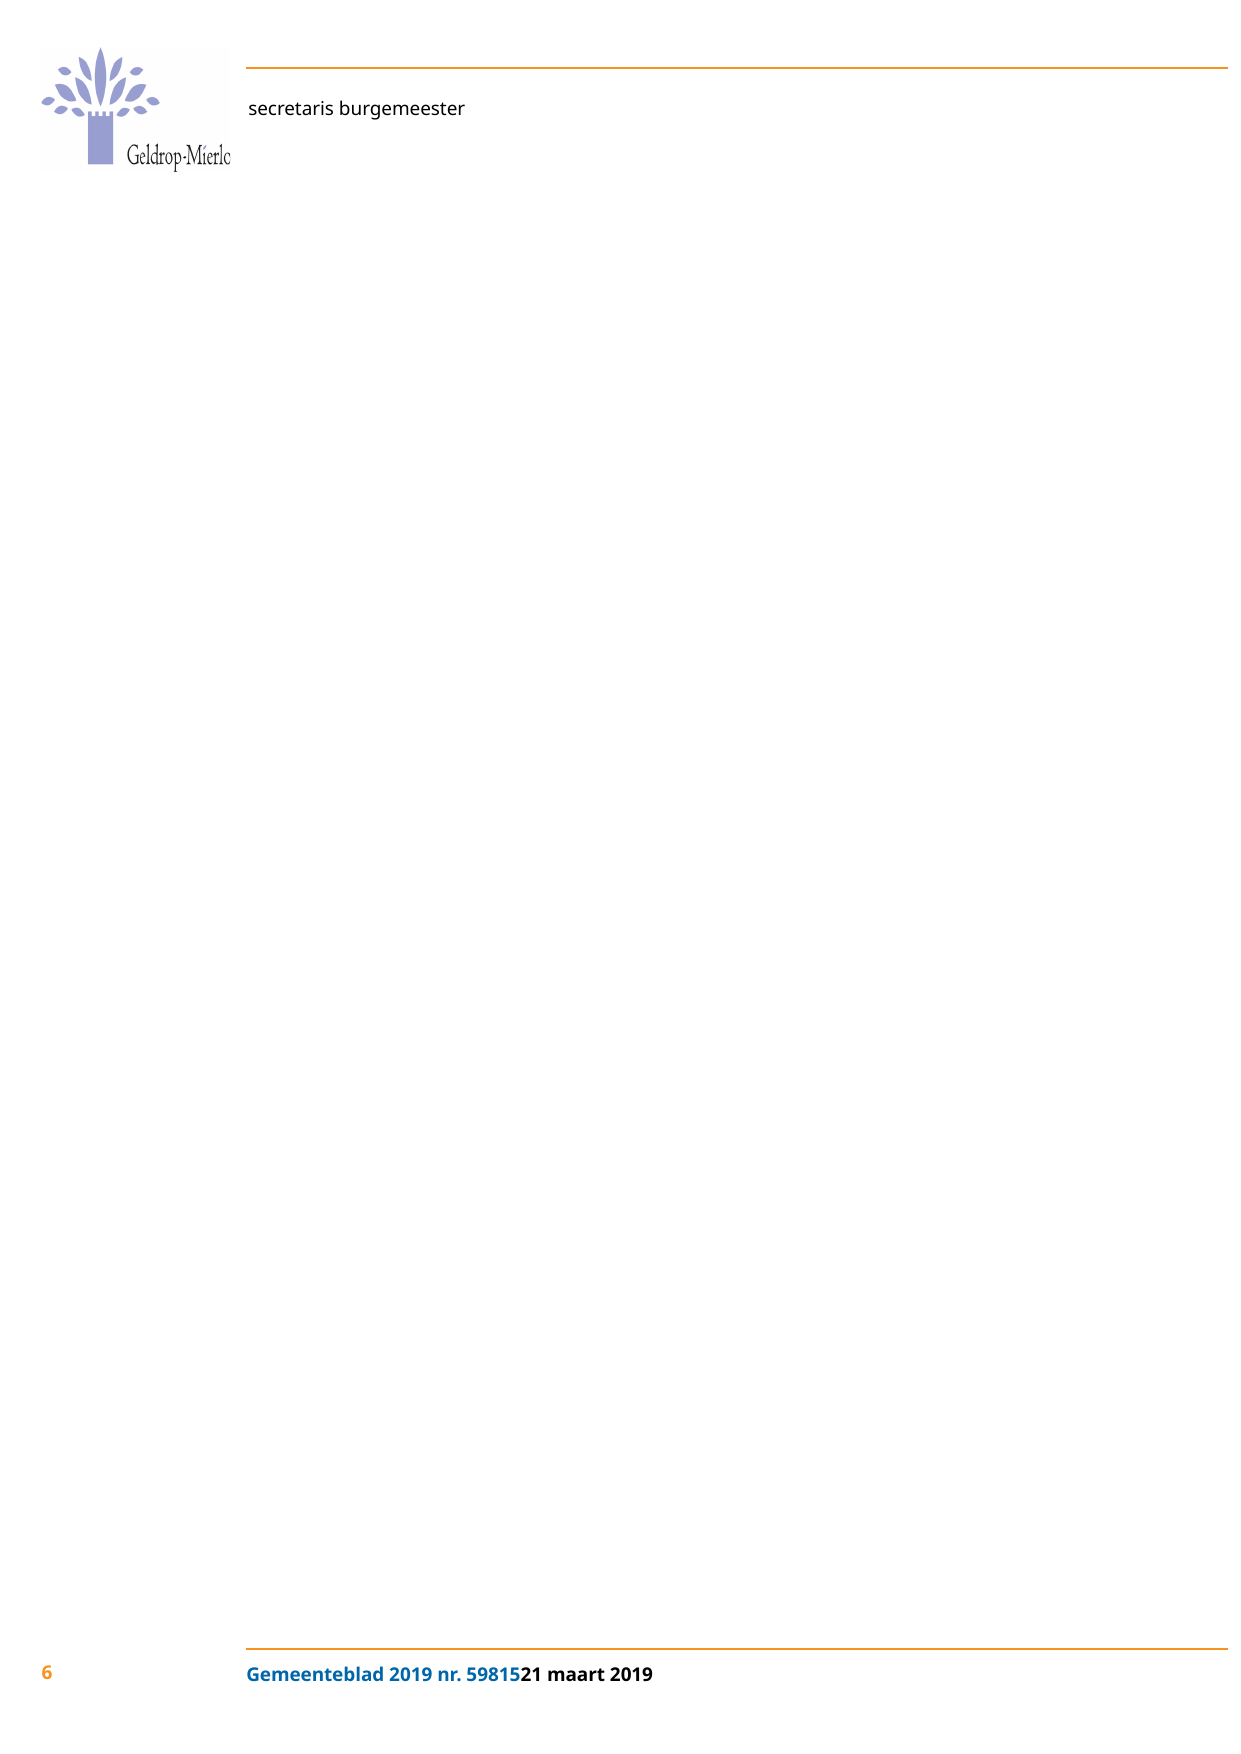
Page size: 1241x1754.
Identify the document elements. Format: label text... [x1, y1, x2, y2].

picture [41, 47, 231, 172]
text secretaris burgemeester [248, 95, 1152, 121]
